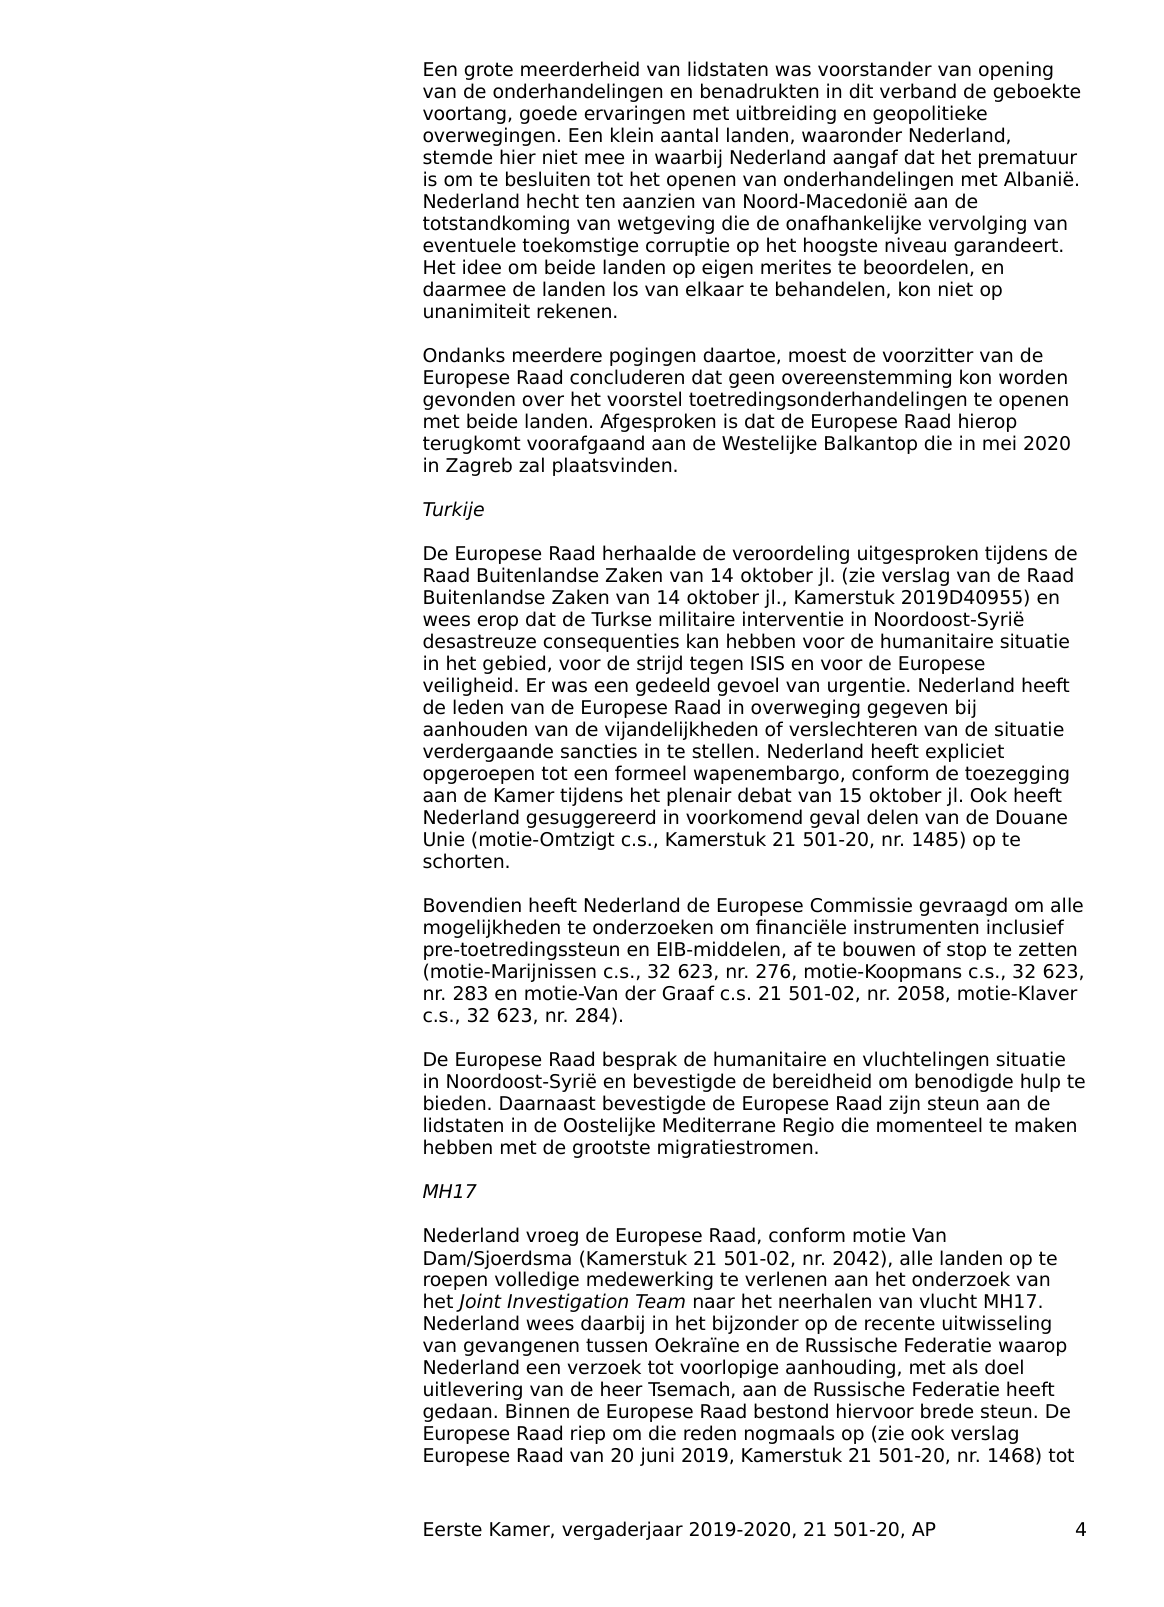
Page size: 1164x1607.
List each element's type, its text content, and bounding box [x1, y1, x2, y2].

text De Europese Raad herhaalde de veroordeling uitgesproken tijdens de Raad Buitenlandse Zaken van 14 oktober jl. (zie verslag van de Raad Buitenlandse Zaken van 14 oktober jl., Kamerstuk 2019D40955) en wees erop dat de Turkse militaire interventie in Noordoost-Syrië desastreuze consequenties kan hebben voor de humanitaire situatie in het gebied, voor de strijd tegen ISIS en voor de Europese veiligheid. Er was een gedeeld gevoel van urgentie. Nederland heeft de leden van de Europese Raad in overweging gegeven bij aanhouden van de vijandelijkheden of verslechteren van de situatie verdergaande sancties in te stellen. Nederland heeft expliciet opgeroepen tot een formeel wapenembargo, conform de toezegging aan de Kamer tijdens het plenair debat van 15 oktober jl. Ook heeft Nederland gesuggereerd in voorkomend geval delen van de Douane Unie (motie-Omtzigt c.s., Kamerstuk 21 501-20, nr. 1485) op te schorten. [422, 543, 1087, 873]
text De Europese Raad besprak de humanitaire en vluchtelingen situatie in Noordoost-Syrië en bevestigde de bereidheid om benodigde hulp te bieden. Daarnaast bevestigde de Europese Raad zijn steun aan de lidstaten in de Oostelijke Mediterrane Regio die momenteel te maken hebben met de grootste migratiestromen. [422, 1049, 1087, 1159]
text Bovendien heeft Nederland de Europese Commissie gevraagd om alle mogelijkheden te onderzoeken om financiële instrumenten inclusief pre-toetredingssteun en EIB-middelen, af te bouwen of stop te zetten (motie-Marijnissen c.s., 32 623, nr. 276, motie-Koopmans c.s., 32 623, nr. 283 en motie-Van der Graaf c.s. 21 501-02, nr. 2058, motie-Klaver c.s., 32 623, nr. 284). [422, 895, 1087, 1027]
subtitle Turkije [422, 499, 1087, 521]
text Een grote meerderheid van lidstaten was voorstander van opening van de onderhandelingen en benadrukten in dit verband de geboekte voortang, goede ervaringen met uitbreiding en geopolitieke overwegingen. Een klein aantal landen, waaronder Nederland, stemde hier niet mee in waarbij Nederland aangaf dat het prematuur is om te besluiten tot het openen van onderhandelingen met Albanië. Nederland hecht ten aanzien van Noord-Macedonië aan de totstandkoming van wetgeving die de onafhankelijke vervolging van eventuele toekomstige corruptie op het hoogste niveau garandeert. Het idee om beide landen op eigen merites te beoordelen, en daarmee de landen los van elkaar te behandelen, kon niet op unanimiteit rekenen. [422, 59, 1087, 323]
text Nederland vroeg de Europese Raad, conform motie Van Dam/Sjoerdsma (Kamerstuk 21 501-02, nr. 2042), alle landen op te roepen volledige medewerking te verlenen aan het onderzoek van het Joint Investigation Team naar het neerhalen van vlucht MH17. Nederland wees daarbij in het bijzonder op de recente uitwisseling van gevangenen tussen Oekraïne en de Russische Federatie waarop Nederland een verzoek tot voorlopige aanhouding, met als doel uitlevering van de heer Tsemach, aan de Russische Federatie heeft gedaan. Binnen de Europese Raad bestond hiervoor brede steun. De Europese Raad riep om die reden nogmaals op (zie ook verslag Europese Raad van 20 juni 2019, Kamerstuk 21 501-20, nr. 1468) tot [422, 1225, 1087, 1467]
text Ondanks meerdere pogingen daartoe, moest de voorzitter van de Europese Raad concluderen dat geen overeenstemming kon worden gevonden over het voorstel toetredingsonderhandelingen te openen met beide landen. Afgesproken is dat de Europese Raad hierop terugkomt voorafgaand aan de Westelijke Balkantop die in mei 2020 in Zagreb zal plaatsvinden. [422, 345, 1087, 477]
subtitle MH17 [422, 1181, 1087, 1203]
